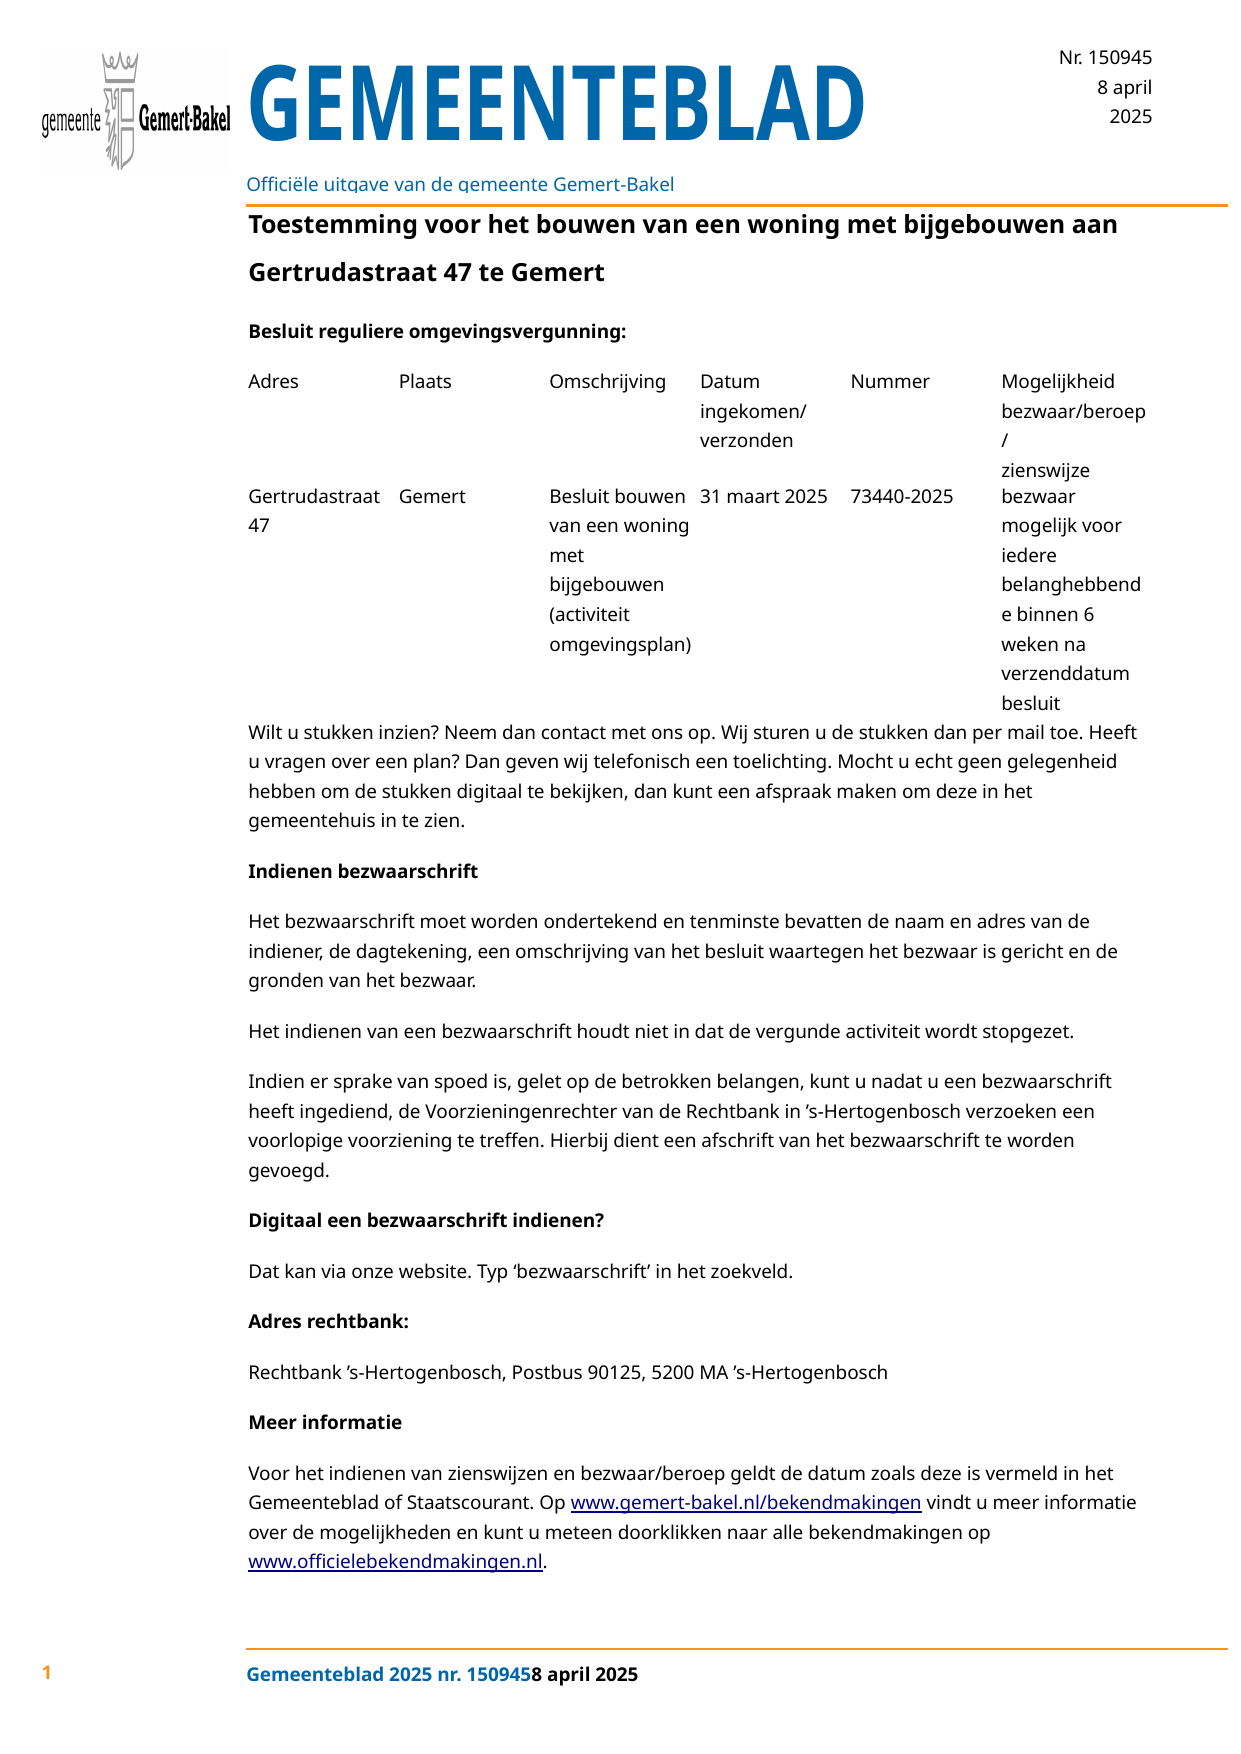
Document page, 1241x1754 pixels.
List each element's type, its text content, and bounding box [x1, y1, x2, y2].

text Wilt u stukken inzien? Neem dan contact met ons op. Wij sturen u de stukken dan per mail toe. Heeft u vragen over een plan? Dan geven wij telefonisch een toelichting. Mocht u echt geen gelegenheid hebben om de stukken digitaal te bekijken, dan kunt een afspraak maken om deze in het gemeentehuis in te zien. [248, 719, 1152, 833]
table_header Datum ingekomen/ verzonden [700, 369, 850, 483]
table_cell 31 maart 2025 [700, 483, 850, 716]
table_header Omschrijving [549, 369, 700, 483]
text Indienen bezwaarschrift [248, 858, 1152, 884]
table_cell Gertrudastraat 47 [248, 483, 398, 716]
text Het bezwaarschrift moet worden ondertekend en tenminste bevatten de naam en adres van de indiener, de dagtekening, een omschrijving van het besluit waartegen het bezwaar is gericht en de gronden van het bezwaar. [248, 908, 1152, 993]
text Toestemming voor het bouwen van een woning met bijgebouwen aan Gertrudastraat 47 te Gemert [248, 207, 1152, 288]
text Rechtbank ’s-Hertogenbosch, Postbus 90125, 5200 MA ’s-Hertogenbosch [248, 1359, 1152, 1385]
table_cell bezwaar mogelijk voor iedere belanghebbende binnen 6 weken na verzenddatum besluit [1001, 483, 1152, 716]
table_cell Besluit bouwen van een woning met bijgebouwen (activiteit omgevingsplan) [549, 483, 700, 716]
text Besluit reguliere omgevingsvergunning: [248, 318, 1152, 344]
table_header Nummer [850, 369, 1001, 483]
table_header Plaats [399, 369, 549, 483]
text Voor het indienen van zienswijzen en bezwaar/beroep geldt de datum zoals deze is vermeld in het Gemeenteblad of Staatscourant. Op www.gemert-bakel.nl/bekendmakingen vindt u meer informatie over de mogelijkheden en kunt u meteen doorklikken naar alle bekendmakingen op www.officielebekendmakingen.nl. [248, 1460, 1152, 1574]
text Digitaal een bezwaarschrift indienen? [248, 1208, 1152, 1233]
text Indien er sprake van spoed is, gelet op de betrokken belangen, kunt u nadat u een bezwaarschrift heeft ingediend, de Voorzieningenrechter van de Rechtbank in ’s-Hertogenbosch verzoeken een voorlopige voorziening te treffen. Hierbij dient een afschrift van het bezwaarschrift te worden gevoegd. [248, 1068, 1152, 1183]
text Meer informatie [248, 1409, 1152, 1435]
picture [41, 47, 231, 172]
text Het indienen van een bezwaarschrift houdt niet in dat de vergunde activiteit wordt stopgezet. [248, 1018, 1152, 1044]
table_header Adres [248, 369, 398, 483]
text Adres rechtbank: [248, 1308, 1152, 1334]
table_cell 73440-2025 [850, 483, 1001, 716]
table_cell Gemert [399, 483, 549, 716]
text Dat kan via onze website. Typ ‘bezwaarschrift’ in het zoekveld. [248, 1258, 1152, 1284]
table_header Mogelijkheid bezwaar/beroep/ zienswijze [1001, 369, 1152, 483]
